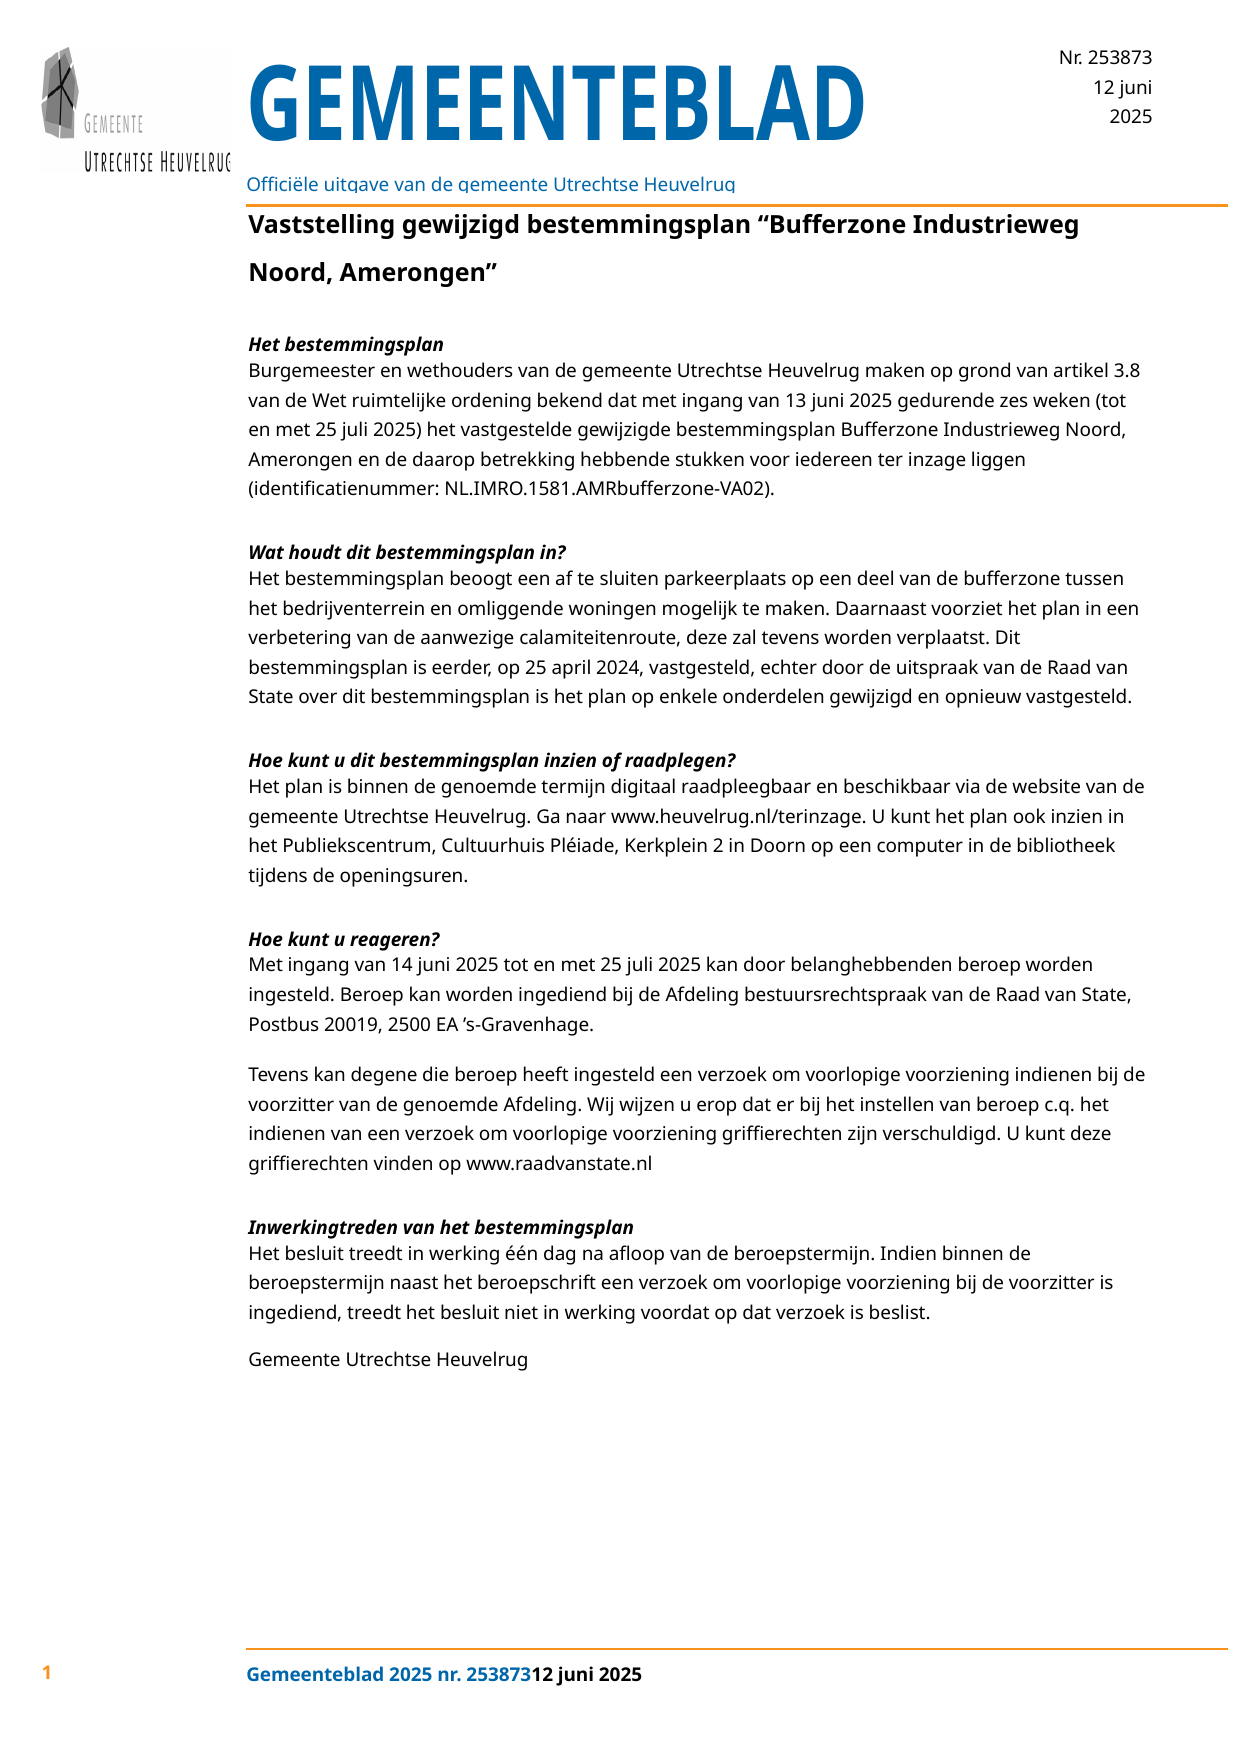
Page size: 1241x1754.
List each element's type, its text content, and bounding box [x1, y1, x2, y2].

text Hoe kunt u dit bestemmingsplan inzien of raadplegen? [248, 747, 1152, 773]
text Gemeente Utrechtse Heuvelrug [248, 1347, 1152, 1372]
text Wat houdt dit bestemmingsplan in? [248, 539, 1152, 565]
text Tevens kan degene die beroep heeft ingesteld een verzoek om voorlopige voorziening indienen bij de voorzitter van de genoemde Afdeling. Wij wijzen u erop dat er bij het instellen van beroep c.q. het indienen van een verzoek om voorlopige voorziening griffierechten zijn verschuldigd. U kunt deze griffierechten vinden op www.raadvanstate.nl [248, 1061, 1152, 1176]
text Met ingang van 14 juni 2025 tot en met 25 juli 2025 kan door belanghebbenden beroep worden ingesteld. Beroep kan worden ingediend bij de Afdeling bestuursrechtspraak van de Raad van State, Postbus 20019, 2500 EA ’s-Gravenhage. [248, 952, 1152, 1037]
picture [41, 47, 231, 172]
text Vaststelling gewijzigd bestemmingsplan “Bufferzone Industrieweg Noord, Amerongen” [248, 207, 1152, 288]
text Het bestemmingsplan beoogt een af te sluiten parkeerplaats op een deel van de bufferzone tussen het bedrijventerrein en omliggende woningen mogelijk te maken. Daarnaast voorziet het plan in een verbetering van de aanwezige calamiteitenroute, deze zal tevens worden verplaatst. Dit bestemmingsplan is eerder, op 25 april 2024, vastgesteld, echter door de uitspraak van de Raad van State over dit bestemmingsplan is het plan op enkele onderdelen gewijzigd en opnieuw vastgesteld. [248, 565, 1152, 709]
text Inwerkingtreden van het bestemmingsplan [248, 1214, 1152, 1240]
text Het besluit treedt in werking één dag na afloop van de beroepstermijn. Indien binnen de beroepstermijn naast het beroepschrift een verzoek om voorlopige voorziening bij de voorzitter is ingediend, treedt het besluit niet in werking voordat op dat verzoek is beslist. [248, 1240, 1152, 1324]
text Burgemeester en wethouders van de gemeente Utrechtse Heuvelrug maken op grond van artikel 3.8 van de Wet ruimtelijke ordening bekend dat met ingang van 13 juni 2025 gedurende zes weken (tot en met 25 juli 2025) het vastgestelde gewijzigde bestemmingsplan Bufferzone Industrieweg Noord, Amerongen en de daarop betrekking hebbende stukken voor iedereen ter inzage liggen (identificatienummer: NL.IMRO.1581.AMRbufferzone-VA02). [248, 357, 1152, 501]
text Hoe kunt u reageren? [248, 926, 1152, 952]
text Het bestemmingsplan [248, 331, 1152, 357]
text Het plan is binnen de genoemde termijn digitaal raadpleegbaar en beschikbaar via de website van de gemeente Utrechtse Heuvelrug. Ga naar www.heuvelrug.nl/terinzage. U kunt het plan ook inzien in het Publiekscentrum, Cultuurhuis Pléiade, Kerkplein 2 in Doorn op een computer in de bibliotheek tijdens de openingsuren. [248, 773, 1152, 888]
